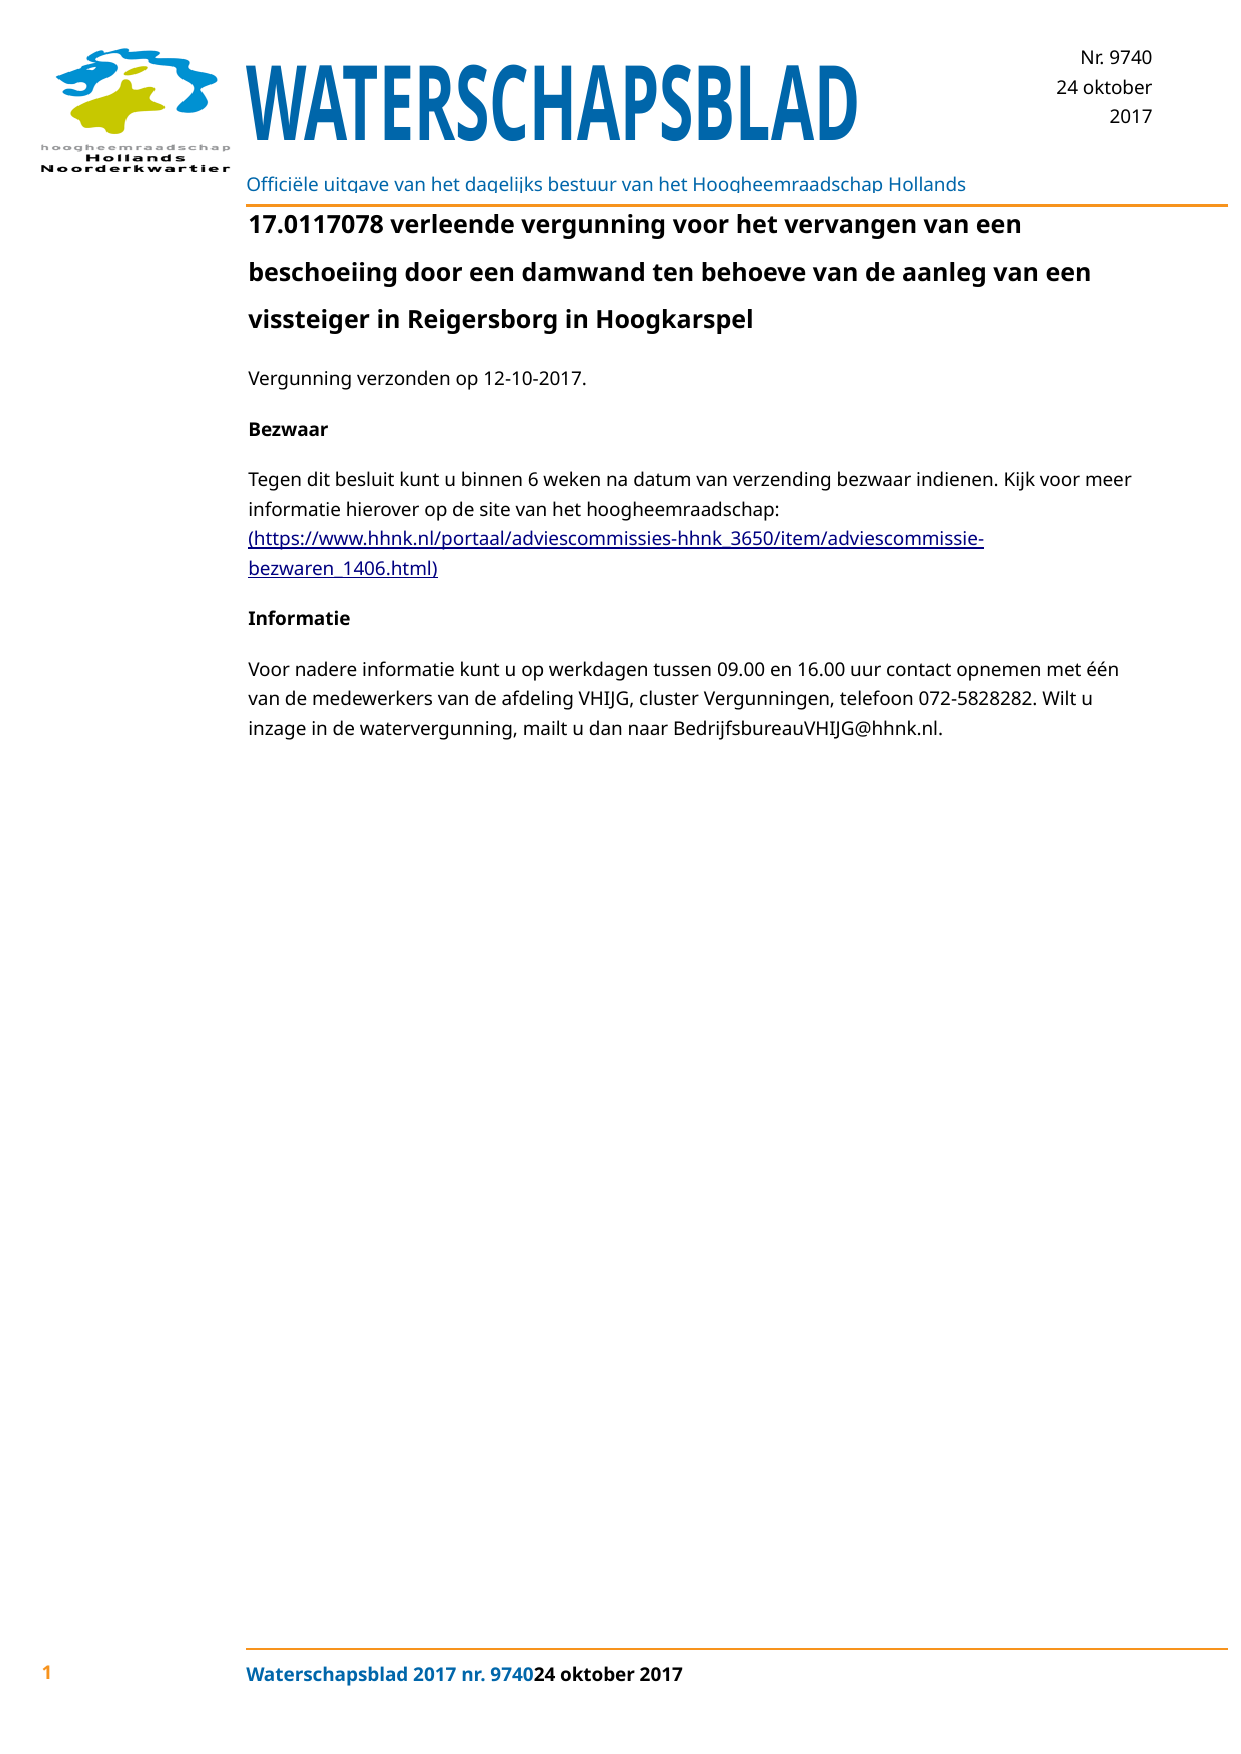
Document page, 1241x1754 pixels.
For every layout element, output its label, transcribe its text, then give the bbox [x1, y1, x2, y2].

text Tegen dit besluit kunt u binnen 6 weken na datum van verzending bezwaar indienen. Kijk voor meer informatie hierover op de site van het hoogheemraadschap: (https://www.hhnk.nl/portaal/adviescommissies-hhnk_3650/item/adviescommissie-bezwaren_1406.html) [248, 466, 1152, 581]
picture [41, 47, 231, 172]
text Bezwaar [248, 416, 1152, 442]
text 17.0117078 verleende vergunning voor het vervangen van een beschoeiing door een damwand ten behoeve van de aanleg van een vissteiger in Reigersborg in Hoogkarspel [248, 207, 1152, 336]
text Vergunning verzonden op 12-10-2017. [248, 366, 1152, 391]
text Voor nadere informatie kunt u op werkdagen tussen 09.00 en 16.00 uur contact opnemen met één van de medewerkers van de afdeling VHIJG, cluster Vergunningen, telefoon 072-5828282. Wilt u inzage in de watervergunning, mailt u dan naar BedrijfsbureauVHIJG@hhnk.nl. [248, 656, 1152, 741]
text Informatie [248, 606, 1152, 631]
